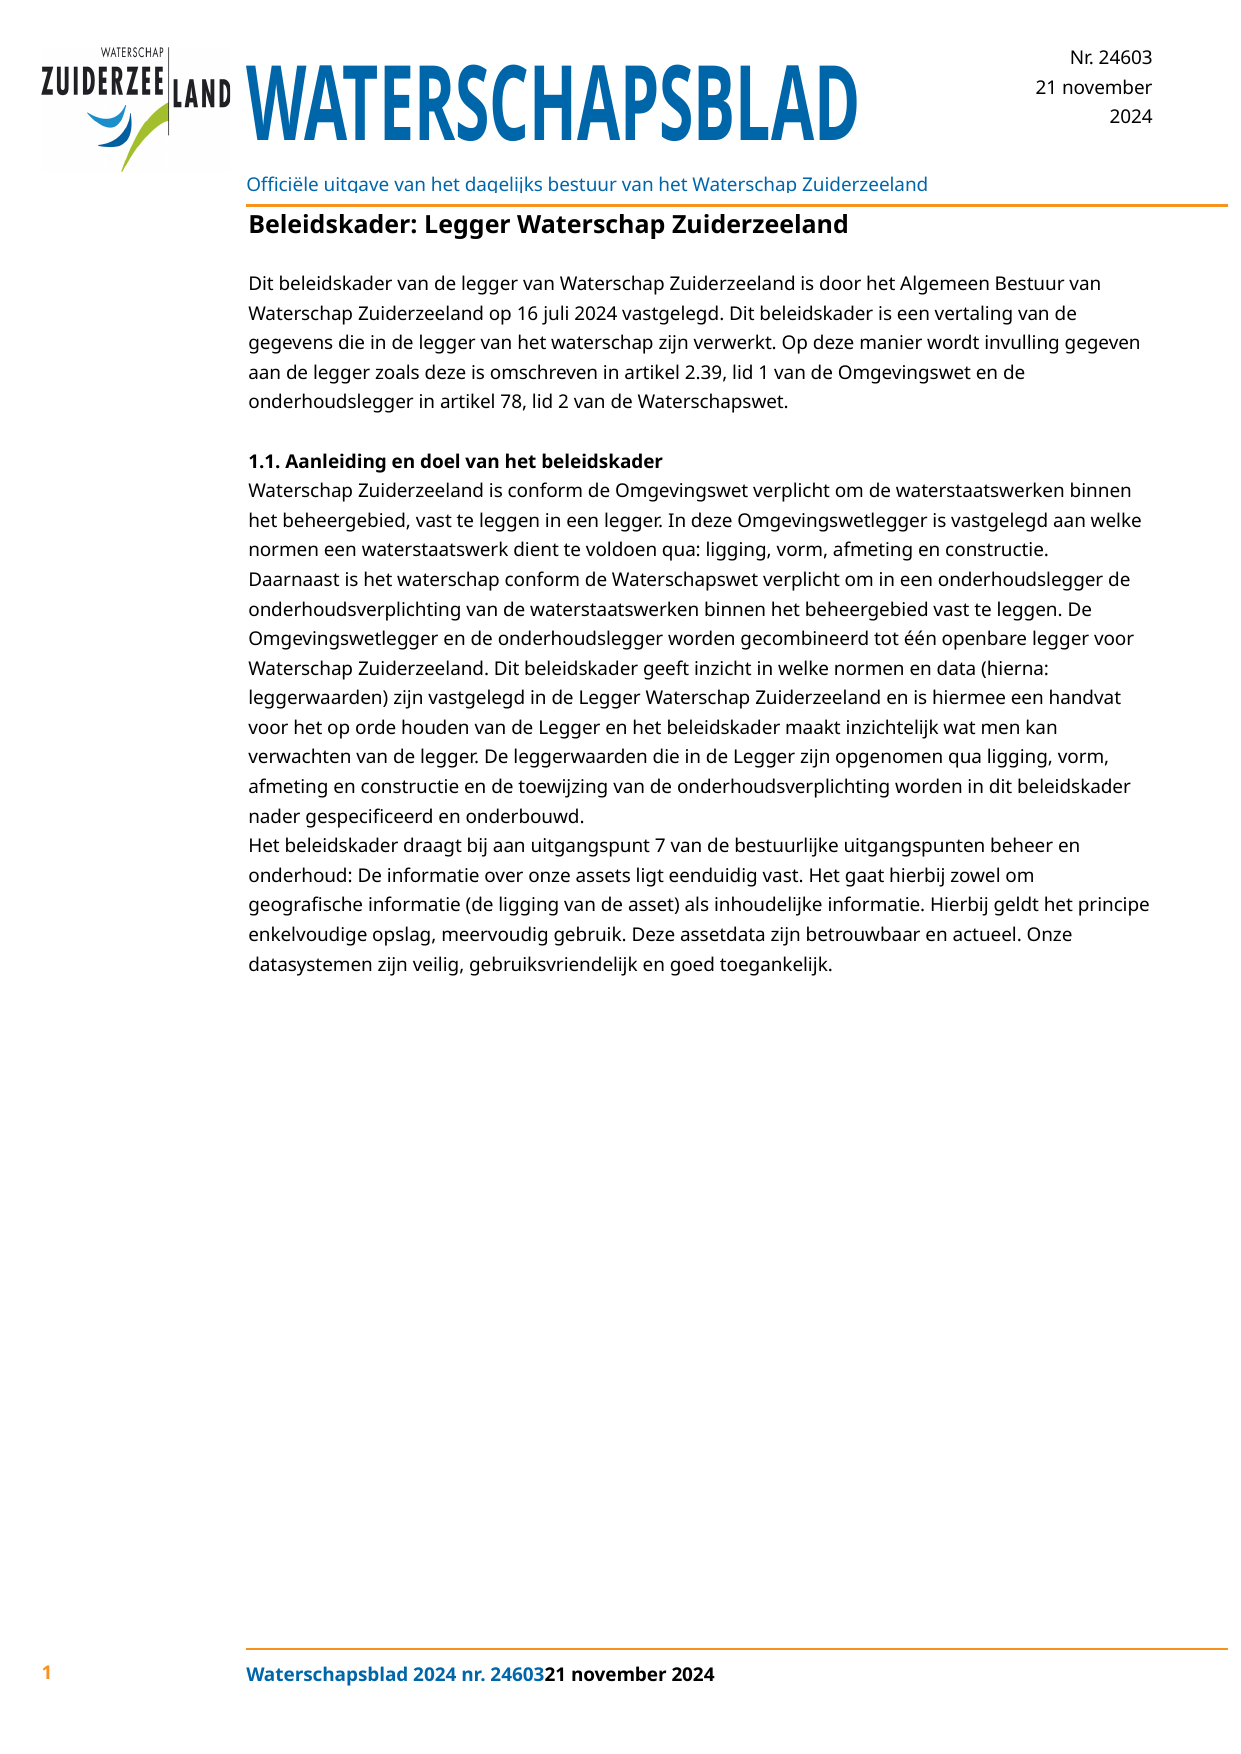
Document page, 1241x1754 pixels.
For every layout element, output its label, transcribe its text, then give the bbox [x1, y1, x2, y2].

text 1.1. Aanleiding en doel van het beleidskader [248, 448, 1152, 473]
text Het beleidskader draagt bij aan uitgangspunt 7 van de bestuurlijke uitgangspunten beheer en onderhoud: De informatie over onze assets ligt eenduidig vast. Het gaat hierbij zowel om geografische informatie (de ligging van de asset) als inhoudelijke informatie. Hierbij geldt het principe enkelvoudige opslag, meervoudig gebruik. Deze assetdata zijn betrouwbaar en actueel. Onze datasystemen zijn veilig, gebruiksvriendelijk en goed toegankelijk. [248, 832, 1152, 976]
text Dit beleidskader van de legger van Waterschap Zuiderzeeland is door het Algemeen Bestuur van Waterschap Zuiderzeeland op 16 juli 2024 vastgelegd. Dit beleidskader is een vertaling van de gegevens die in de legger van het waterschap zijn verwerkt. Op deze manier wordt invulling gegeven aan de legger zoals deze is omschreven in artikel 2.39, lid 1 van de Omgevingswet en de onderhoudslegger in artikel 78, lid 2 van de Waterschapswet. [248, 270, 1152, 414]
text Waterschap Zuiderzeeland is conform de Omgevingswet verplicht om de waterstaatswerken binnen het beheergebied, vast te leggen in een legger. In deze Omgevingswetlegger is vastgelegd aan welke normen een waterstaatswerk dient te voldoen qua: ligging, vorm, afmeting en constructie. [248, 477, 1152, 562]
picture [41, 47, 231, 172]
text Daarnaast is het waterschap conform de Waterschapswet verplicht om in een onderhoudslegger de onderhoudsverplichting van de waterstaatswerken binnen het beheergebied vast te leggen. De Omgevingswetlegger en de onderhoudslegger worden gecombineerd tot één openbare legger voor Waterschap Zuiderzeeland. Dit beleidskader geeft inzicht in welke normen en data (hierna: leggerwaarden) zijn vastgelegd in de Legger Waterschap Zuiderzeeland en is hiermee een handvat voor het op orde houden van de Legger en het beleidskader maakt inzichtelijk wat men kan verwachten van de legger. De leggerwaarden die in de Legger zijn opgenomen qua ligging, vorm, afmeting en constructie en de toewijzing van de onderhoudsverplichting worden in dit beleidskader nader gespecificeerd en onderbouwd. [248, 566, 1152, 828]
text Beleidskader: Legger Waterschap Zuiderzeeland [248, 207, 1152, 241]
